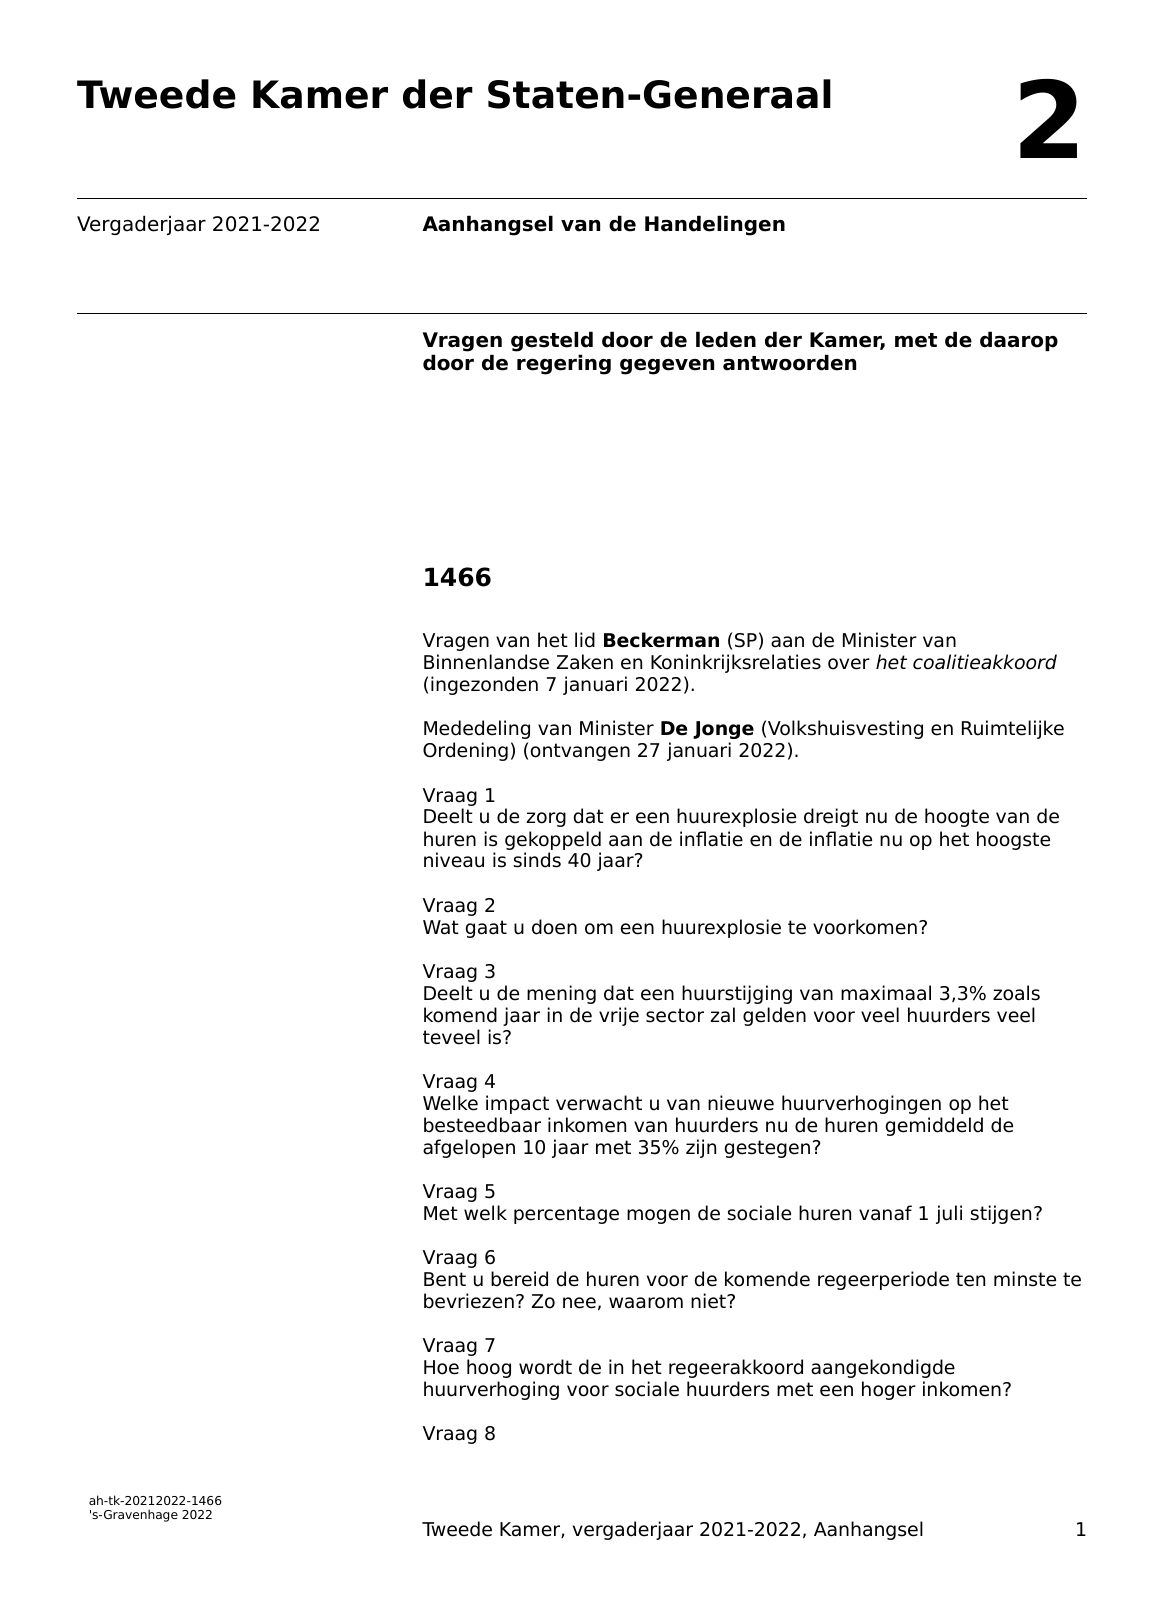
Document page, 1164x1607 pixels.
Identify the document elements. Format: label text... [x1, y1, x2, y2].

text Vraag 1 [422, 784, 1087, 806]
text Hoe hoog wordt de in het regeerakkoord aangekondigde huurverhoging voor sociale huurders met een hoger inkomen? [422, 1357, 1087, 1401]
text Vragen van het lid Beckerman (SP) aan de Minister van Binnenlandse Zaken en Koninkrijksrelaties over het coalitieakkoord (ingezonden 7 januari 2022). [422, 630, 1087, 696]
text Mededeling van Minister De Jonge (Volkshuisvesting en Ruimtelijke Ordening) (ontvangen 27 januari 2022). [422, 718, 1087, 762]
text Met welk percentage mogen de sociale huren vanaf 1 juli stijgen? [422, 1203, 1087, 1225]
text Welke impact verwacht u van nieuwe huurverhogingen op het besteedbaar inkomen van huurders nu de huren gemiddeld de afgelopen 10 jaar met 35% zijn gestegen? [422, 1093, 1087, 1159]
text Vraag 8 [422, 1423, 1087, 1445]
text Wat gaat u doen om een huurexplosie te voorkomen? [422, 917, 1087, 938]
text 's-Gravenhage 2022 [88, 1508, 323, 1522]
text ah-tk-20212022-1466 [88, 1494, 323, 1508]
text 1466 [422, 563, 1087, 592]
table_cell Vragen gesteld door de leden der Kamer, met de daarop door de regering gegeven antwoorden [422, 314, 1087, 375]
text Vraag 2 [422, 894, 1087, 917]
text Vraag 6 [422, 1247, 1087, 1269]
text Vraag 4 [422, 1071, 1087, 1093]
table_cell Vergaderjaar 2021-2022 [77, 199, 422, 313]
text Vraag 5 [422, 1181, 1087, 1203]
table_cell Aanhangsel van de Handelingen [422, 199, 1087, 313]
text Deelt u de zorg dat er een huurexplosie dreigt nu de hoogte van de huren is gekoppeld aan de inflatie en de inflatie nu op het hoogste niveau is sinds 40 jaar? [422, 806, 1087, 872]
table_header Tweede Kamer der Staten-Generaal [77, 59, 886, 198]
table_header 2 [886, 59, 1087, 198]
text Deelt u de mening dat een huurstijging van maximaal 3,3% zoals komend jaar in de vrije sector zal gelden voor veel huurders veel teveel is? [422, 983, 1087, 1049]
text Vraag 3 [422, 961, 1087, 983]
table_cell [77, 314, 422, 375]
text Bent u bereid de huren voor de komende regeerperiode ten minste te bevriezen? Zo nee, waarom niet? [422, 1269, 1087, 1313]
text Vraag 7 [422, 1335, 1087, 1357]
